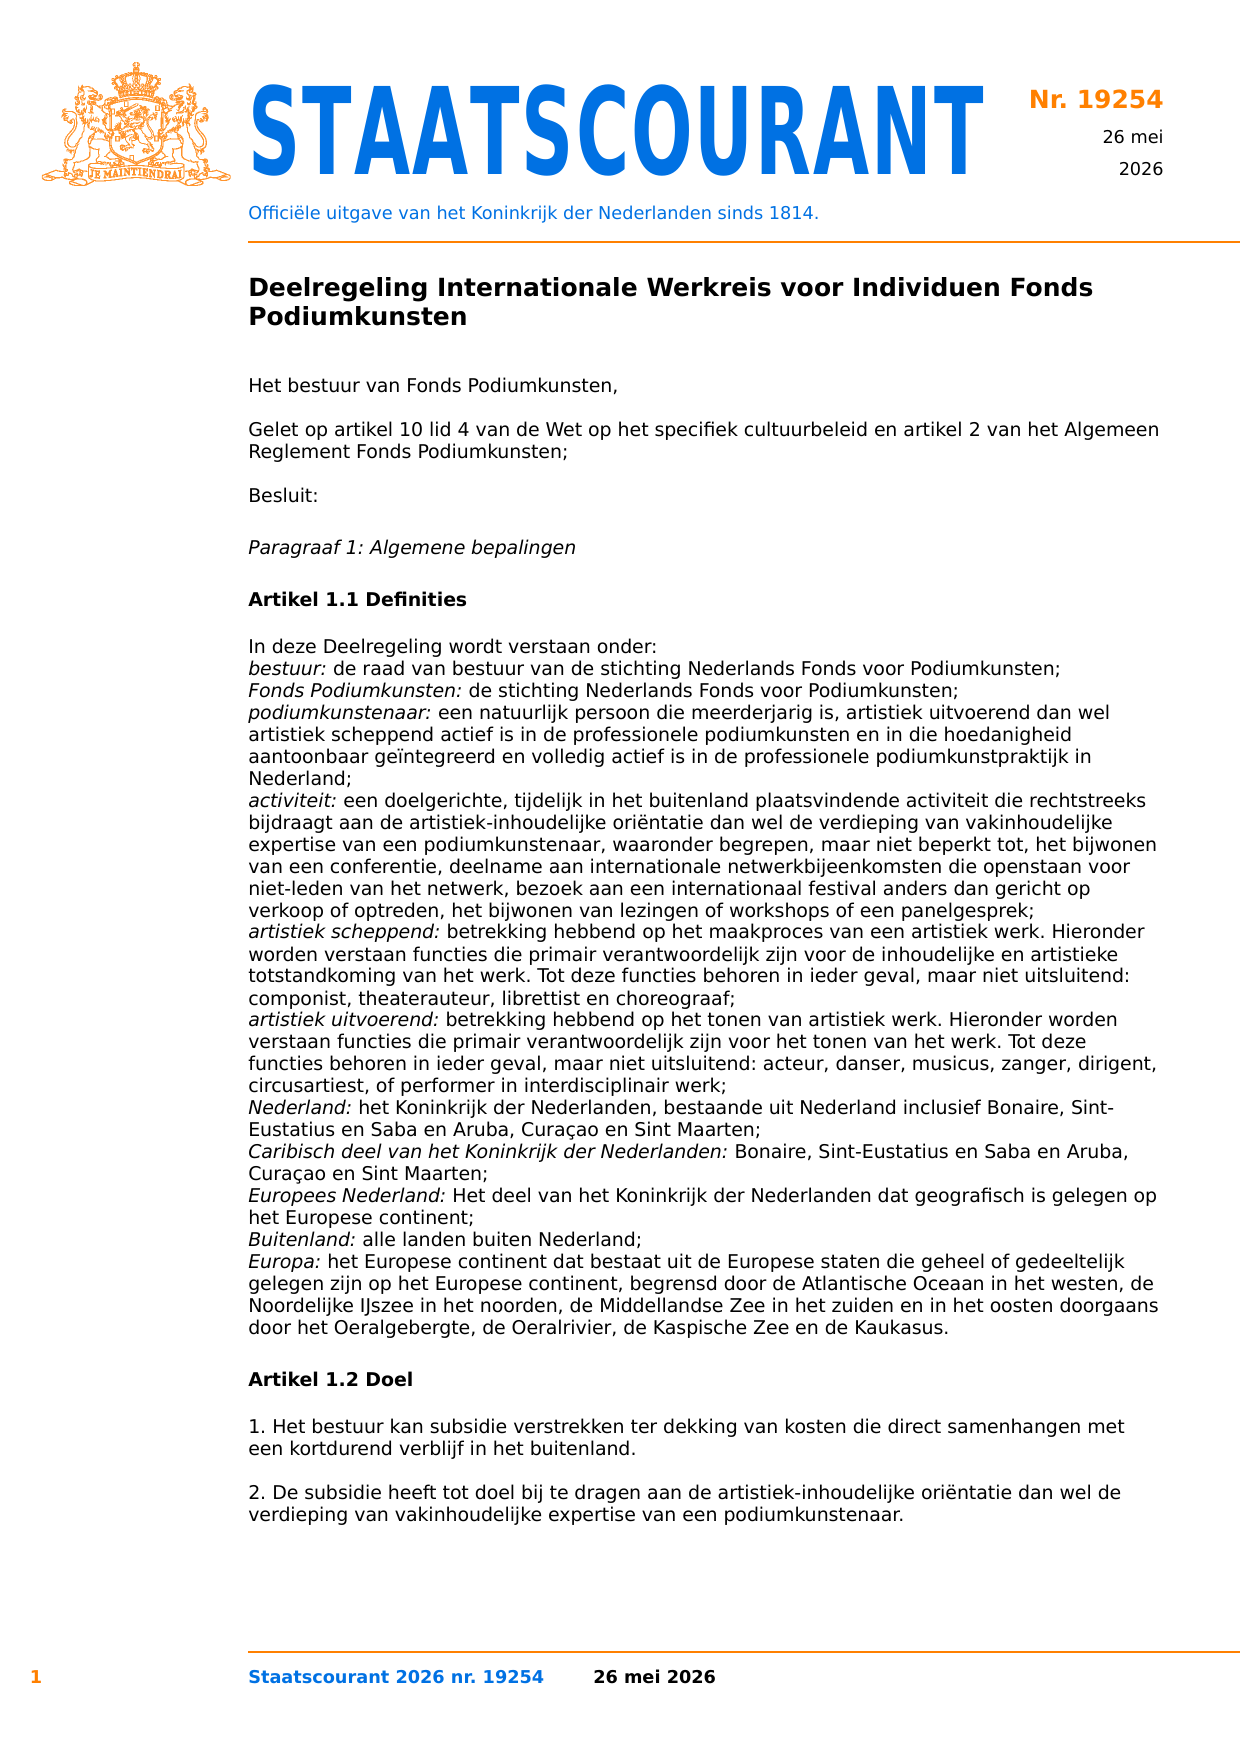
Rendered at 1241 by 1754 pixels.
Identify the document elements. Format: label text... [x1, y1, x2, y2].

picture [41, 62, 231, 186]
text Europees Nederland: Het deel van het Koninkrijk der Nederlanden dat geografisch is gelegen op het Europese continent; [248, 1185, 1163, 1229]
text Besluit: [248, 485, 1163, 507]
text In deze Deelregeling wordt verstaan onder: [248, 636, 1163, 658]
text Nederland: het Koninkrijk der Nederlanden, bestaande uit Nederland inclusief Bonaire, Sint-Eustatius en Saba en Aruba, Curaçao en Sint Maarten; [248, 1097, 1163, 1141]
text artistiek uitvoerend: betrekking hebbend op het tonen van artistiek werk. Hieronder worden verstaan functies die primair verantwoordelijk zijn voor het tonen van het werk. Tot deze functies behoren in ieder geval, maar niet uitsluitend: acteur, danser, musicus, zanger, dirigent, circusartiest, of performer in interdisciplinair werk; [248, 1009, 1163, 1097]
table_header STAATSCOURANT [248, 62, 998, 203]
text activiteit: een doelgerichte, tijdelijk in het buitenland plaatsvindende activiteit die rechtstreeks bijdraagt aan de artistiek-inhoudelijke oriëntatie dan wel de verdieping van vakinhoudelijke expertise van een podiumkunstenaar, waaronder begrepen, maar niet beperkt tot, het bijwonen van een conferentie, deelname aan internationale netwerkbijeenkomsten die openstaan voor niet-leden van het netwerk, bezoek aan een internationaal festival anders dan gericht op verkoop of optreden, het bijwonen van lezingen of workshops of een panelgesprek; [248, 789, 1163, 921]
text artistiek scheppend: betrekking hebbend op het maakproces van een artistiek werk. Hieronder worden verstaan functies die primair verantwoordelijk zijn voor de inhoudelijke en artistieke totstandkoming van het werk. Tot deze functies behoren in ieder geval, maar niet uitsluitend: componist, theaterauteur, librettist en choreograaf; [248, 921, 1163, 1009]
text Europa: het Europese continent dat bestaat uit de Europese staten die geheel of gedeeltelijk gelegen zijn op het Europese continent, begrensd door de Atlantische Oceaan in het westen, de Noordelijke IJszee in het noorden, de Middellandse Zee in het zuiden en in het oosten doorgaans door het Oeralgebergte, de Oeralrivier, de Kaspische Zee en de Kaukasus. [248, 1251, 1163, 1339]
subtitle Artikel 1.1 Definities [248, 589, 1163, 611]
text Buitenland: alle landen buiten Nederland; [248, 1229, 1163, 1251]
text 1. Het bestuur kan subsidie verstrekken ter dekking van kosten die direct samenhangen met een kortdurend verblijf in het buitenland. [248, 1416, 1163, 1460]
subtitle Artikel 1.2 Doel [248, 1369, 1163, 1391]
table_cell Officiële uitgave van het Koninkrijk der Nederlanden sinds 1814. [248, 203, 1240, 241]
text Gelet op artikel 10 lid 4 van de Wet op het specifiek cultuurbeleid en artikel 2 van het Algemeen Reglement Fonds Podiumkunsten; [248, 419, 1163, 463]
table_cell 2026 [998, 153, 1240, 203]
table_cell 26 mei [998, 121, 1240, 153]
text Caribisch deel van het Koninkrijk der Nederlanden: Bonaire, Sint-Eustatius en Saba en Aruba, Curaçao en Sint Maarten; [248, 1141, 1163, 1185]
text bestuur: de raad van bestuur van de stichting Nederlands Fonds voor Podiumkunsten; [248, 658, 1163, 680]
table_header Nr. 19254 [998, 62, 1240, 121]
text 2. De subsidie heeft tot doel bij te dragen aan de artistiek-inhoudelijke oriëntatie dan wel de verdieping van vakinhoudelijke expertise van een podiumkunstenaar. [248, 1482, 1163, 1526]
text Fonds Podiumkunsten: de stichting Nederlands Fonds voor Podiumkunsten; [248, 680, 1163, 702]
subtitle Deelregeling Internationale Werkreis voor Individuen Fonds Podiumkunsten [248, 273, 1163, 331]
text podiumkunstenaar: een natuurlijk persoon die meerderjarig is, artistiek uitvoerend dan wel artistiek scheppend actief is in de professionele podiumkunsten en in die hoedanigheid aantoonbaar geïntegreerd en volledig actief is in de professionele podiumkunstpraktijk in Nederland; [248, 702, 1163, 789]
text Het bestuur van Fonds Podiumkunsten, [248, 375, 1163, 397]
table_header [25, 62, 248, 241]
subtitle Paragraaf 1: Algemene bepalingen [248, 537, 1163, 559]
